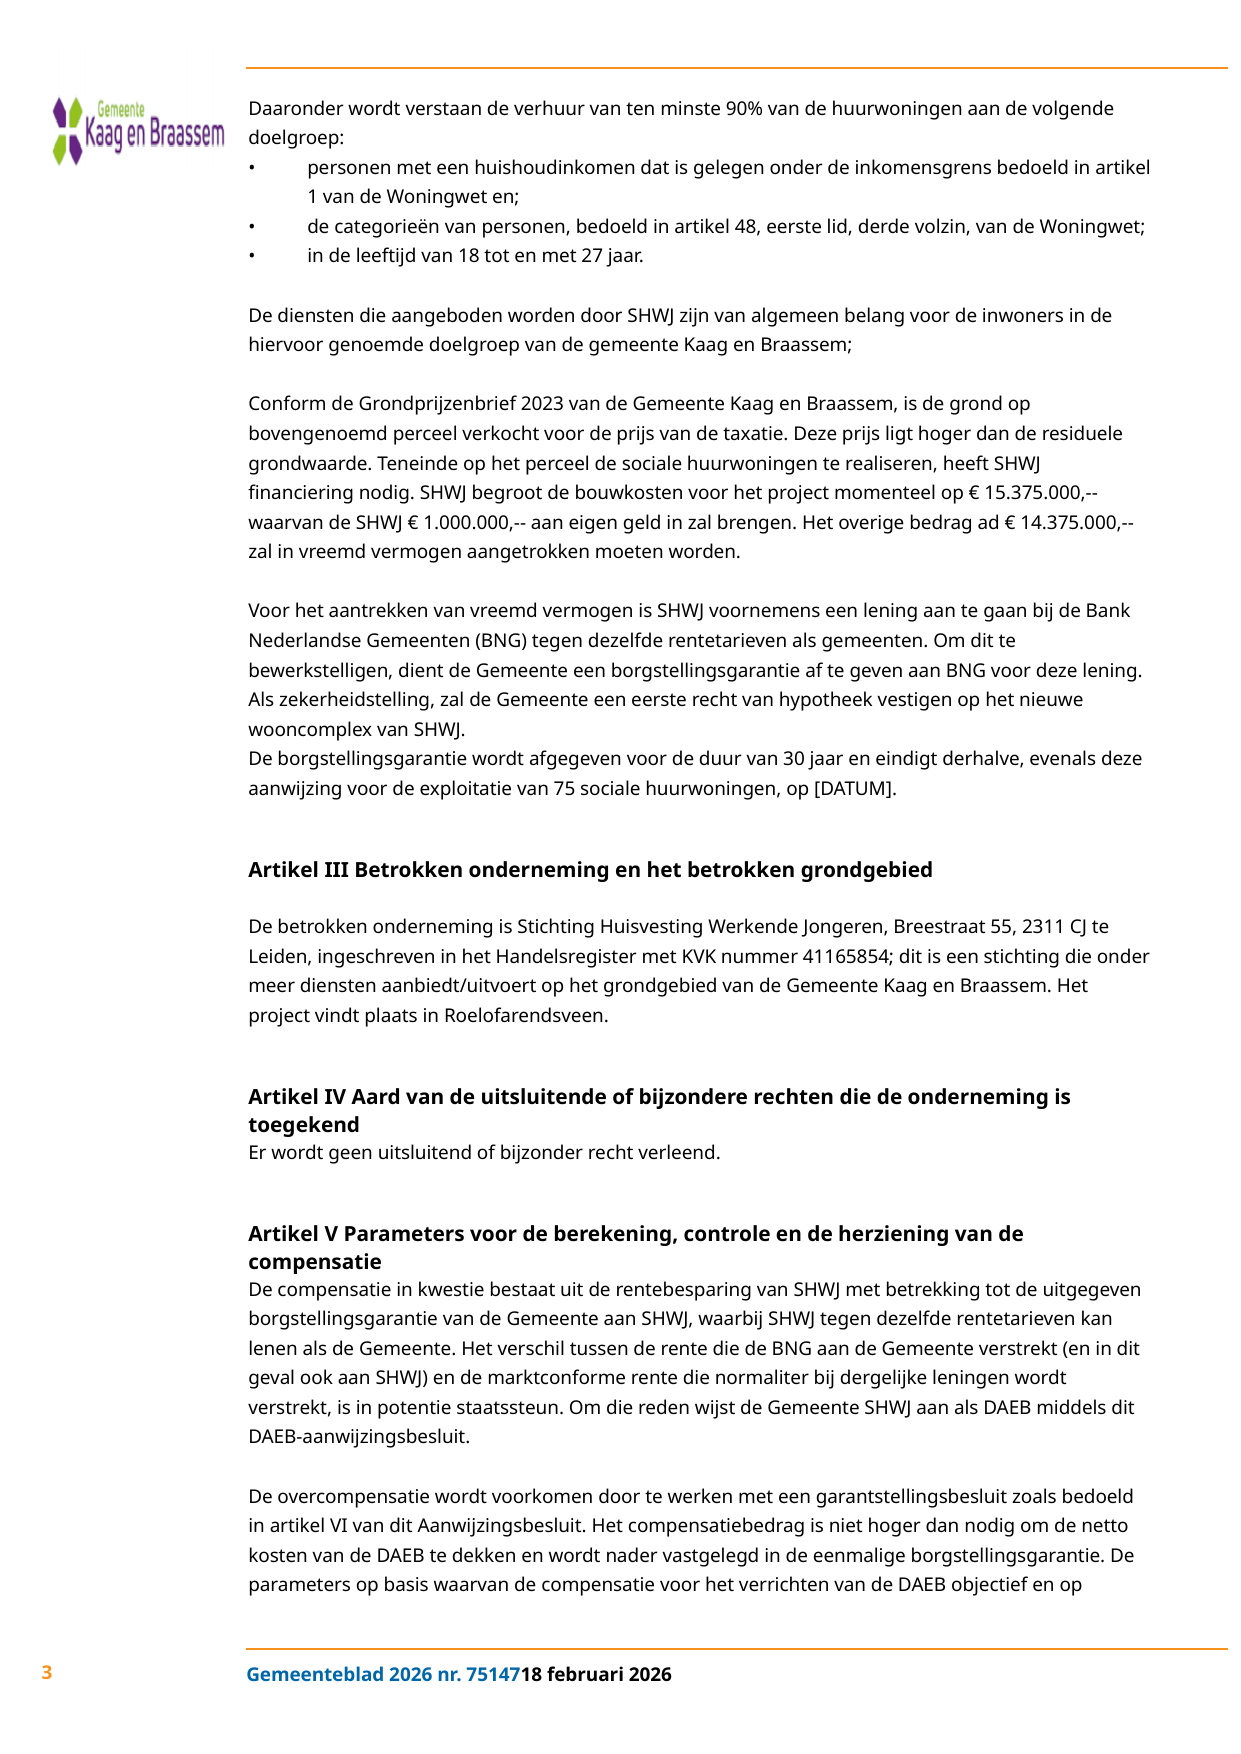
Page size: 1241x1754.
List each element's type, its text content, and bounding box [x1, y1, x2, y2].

text Daaronder wordt verstaan de verhuur van ten minste 90% van de huurwoningen aan de volgende doelgroep: [248, 95, 1152, 150]
text De diensten die aangeboden worden door SHWJ zijn van algemeen belang voor de inwoners in de hiervoor genoemde doelgroep van de gemeente Kaag en Braassem; [248, 302, 1152, 357]
text De compensatie in kwestie bestaat uit de rentebesparing van SHWJ met betrekking tot de uitgegeven borgstellingsgarantie van de Gemeente aan SHWJ, waarbij SHWJ tegen dezelfde rentetarieven kan lenen als de Gemeente. Het verschil tussen de rente die de BNG aan de Gemeente verstrekt (en in dit geval ook aan SHWJ) en de marktconforme rente die normaliter bij dergelijke leningen wordt verstrekt, is in potentie staatssteun. Om die reden wijst de Gemeente SHWJ aan als DAEB middels dit DAEB-aanwijzingsbesluit. [248, 1276, 1152, 1449]
list personen met een huishoudinkomen dat is gelegen onder de inkomensgrens bedoeld in artikel 1 van de Woningwet en; [248, 154, 1152, 209]
text Conform de Grondprijzenbrief 2023 van de Gemeente Kaag en Braassem, is de grond op bovengenoemd perceel verkocht voor de prijs van de taxatie. Deze prijs ligt hoger dan de residuele grondwaarde. Teneinde op het perceel de sociale huurwoningen te realiseren, heeft SHWJ financiering nodig. SHWJ begroot de bouwkosten voor het project momenteel op € 15.375.000,-- waarvan de SHWJ € 1.000.000,-- aan eigen geld in zal brengen. Het overige bedrag ad € 14.375.000,-- zal in vreemd vermogen aangetrokken moeten worden. [248, 391, 1152, 564]
list de categorieën van personen, bedoeld in artikel 48, eerste lid, derde volzin, van de Woningwet; [248, 213, 1152, 239]
text Artikel III Betrokken onderneming en het betrokken grondgebied [248, 855, 1152, 884]
text Er wordt geen uitsluitend of bijzonder recht verleend. [248, 1139, 1152, 1164]
text Artikel V Parameters voor de berekening, controle en de herziening van de compensatie [248, 1219, 1152, 1276]
text Artikel IV Aard van de uitsluitende of bijzondere rechten die de onderneming is toegekend [248, 1082, 1152, 1139]
text De borgstellingsgarantie wordt afgegeven voor de duur van 30 jaar en eindigt derhalve, evenals deze aanwijzing voor de exploitatie van 75 sociale huurwoningen, op [DATUM]. [248, 746, 1152, 801]
list in de leeftijd van 18 tot en met 27 jaar. [248, 243, 1152, 268]
text Voor het aantrekken van vreemd vermogen is SHWJ voornemens een lening aan te gaan bij de Bank Nederlandse Gemeenten (BNG) tegen dezelfde rentetarieven als gemeenten. Om dit te bewerkstelligen, dient de Gemeente een borgstellingsgarantie af te geven aan BNG voor deze lening. Als zekerheidstelling, zal de Gemeente een eerste recht van hypotheek vestigen op het nieuwe wooncomplex van SHWJ. [248, 598, 1152, 742]
text De overcompensatie wordt voorkomen door te werken met een garantstellingsbesluit zoals bedoeld in artikel VI van dit Aanwijzingsbesluit. Het compensatiebedrag is niet hoger dan nodig om de netto kosten van de DAEB te dekken en wordt nader vastgelegd in de eenmalige borgstellingsgarantie. De parameters op basis waarvan de compensatie voor het verrichten van de DAEB objectief en op [248, 1483, 1152, 1597]
text De betrokken onderneming is Stichting Huisvesting Werkende Jongeren, Breestraat 55, 2311 CJ te Leiden, ingeschreven in het Handelsregister met KVK nummer 41165854; dit is een stichting die onder meer diensten aanbiedt/uitvoert op het grondgebied van de Gemeente Kaag en Braassem. Het project vindt plaats in Roelofarendsveen. [248, 913, 1152, 1028]
picture [41, 47, 231, 172]
